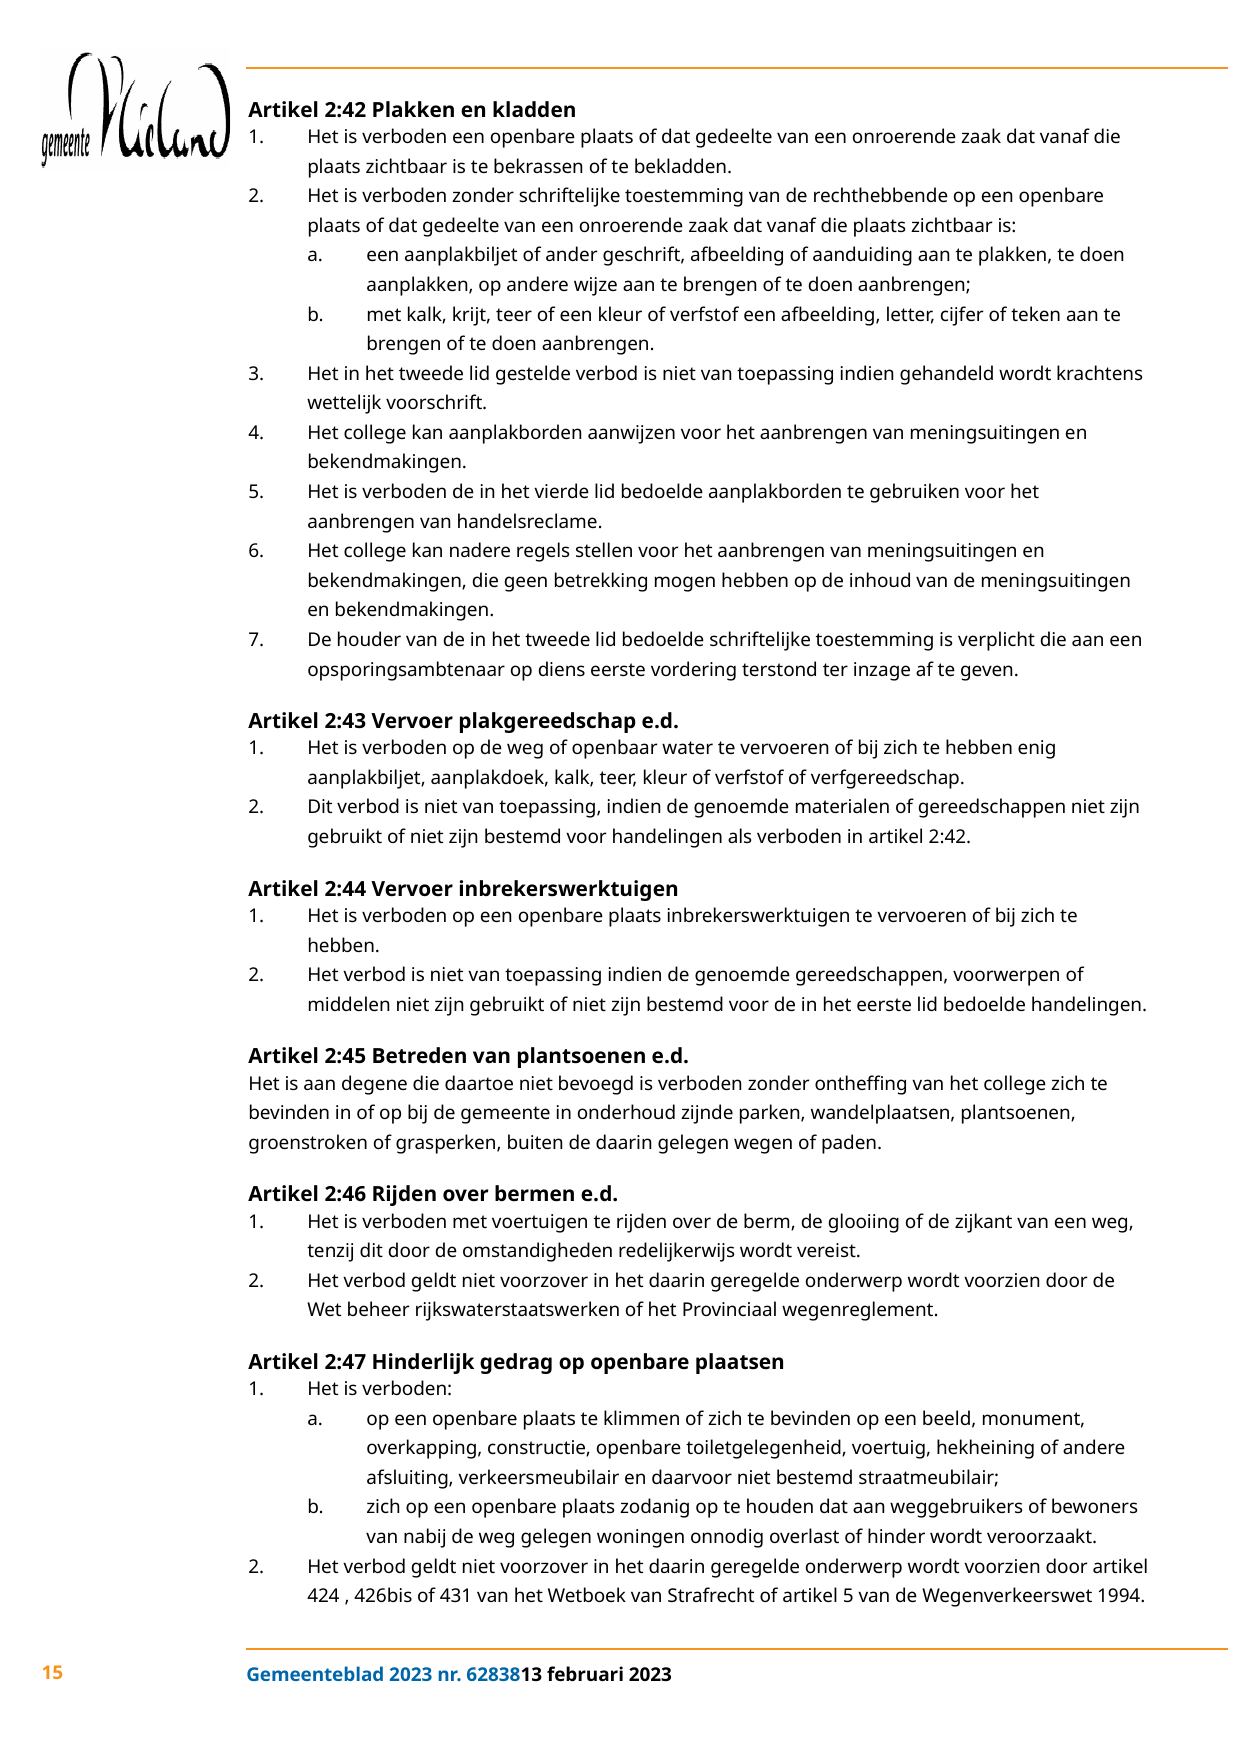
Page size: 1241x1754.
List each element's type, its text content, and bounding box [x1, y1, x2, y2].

list Het is verboden: [248, 1375, 1152, 1401]
list Het college kan nadere regels stellen voor het aanbrengen van meningsuitingen en bekendmakingen, die geen betrekking mogen hebben op de inhoud van de meningsuitingen en bekendmakingen. [248, 537, 1152, 622]
list Dit verbod is niet van toepassing, indien de genoemde materialen of gereedschappen niet zijn gebruikt of niet zijn bestemd voor handelingen als verboden in artikel 2:42. [248, 794, 1152, 849]
list Het verbod is niet van toepassing indien de genoemde gereedschappen, voorwerpen of middelen niet zijn gebruikt of niet zijn bestemd voor de in het eerste lid bedoelde handelingen. [248, 961, 1152, 1017]
text Artikel 2:46 Rijden over bermen e.d. [248, 1179, 1152, 1208]
list Het is verboden zonder schriftelijke toestemming van de rechthebbende op een openbare plaats of dat gedeelte van een onroerende zaak dat vanaf die plaats zichtbaar is: [248, 182, 1152, 238]
text Artikel 2:44 Vervoer inbrekerswerktuigen [248, 874, 1152, 902]
list Het verbod geldt niet voorzover in het daarin geregelde onderwerp wordt voorzien door artikel 424 , 426bis of 431 van het Wetboek van Strafrecht of artikel 5 van de Wegenverkeerswet 1994. [248, 1553, 1152, 1608]
list Het is verboden op een openbare plaats inbrekerswerktuigen te vervoeren of bij zich te hebben. [248, 902, 1152, 957]
text Het is aan degene die daartoe niet bevoegd is verboden zonder ontheffing van het college zich te bevinden in of op bij de gemeente in onderhoud zijnde parken, wandelplaatsen, plantsoenen, groenstroken of grasperken, buiten de daarin gelegen wegen of paden. [248, 1070, 1152, 1155]
list Het is verboden de in het vierde lid bedoelde aanplakborden te gebruiken voor het aanbrengen van handelsreclame. [248, 478, 1152, 533]
list Het is verboden met voertuigen te rijden over de berm, de glooiing of de zijkant van een weg, tenzij dit door de omstandigheden redelijkerwijs wordt vereist. [248, 1208, 1152, 1263]
list Het is verboden op de weg of openbaar water te vervoeren of bij zich te hebben enig aanplakbiljet, aanplakdoek, kalk, teer, kleur of verfstof of verfgereedschap. [248, 734, 1152, 790]
list Het is verboden een openbare plaats of dat gedeelte van een onroerende zaak dat vanaf die plaats zichtbaar is te bekrassen of te bekladden. [248, 123, 1152, 178]
list op een openbare plaats te klimmen of zich te bevinden op een beeld, monument, overkapping, constructie, openbare toiletgelegenheid, voertuig, hekheining of andere afsluiting, verkeersmeubilair en daarvoor niet bestemd straatmeubilair; [307, 1405, 1152, 1490]
list zich op een openbare plaats zodanig op te houden dat aan weggebruikers of bewoners van nabij de weg gelegen woningen onnodig overlast of hinder wordt veroorzaakt. [307, 1494, 1152, 1549]
picture [41, 47, 231, 172]
list met kalk, krijt, teer of een kleur of verfstof een afbeelding, letter, cijfer of teken aan te brengen of te doen aanbrengen. [307, 301, 1152, 356]
text Artikel 2:42 Plakken en kladden [248, 95, 1152, 123]
text Artikel 2:47 Hinderlijk gedrag op openbare plaatsen [248, 1347, 1152, 1375]
text Artikel 2:45 Betreden van plantsoenen e.d. [248, 1041, 1152, 1070]
list De houder van de in het tweede lid bedoelde schriftelijke toestemming is verplicht die aan een opsporingsambtenaar op diens eerste vordering terstond ter inzage af te geven. [248, 626, 1152, 681]
list een aanplakbiljet of ander geschrift, afbeelding of aanduiding aan te plakken, te doen aanplakken, op andere wijze aan te brengen of te doen aanbrengen; [307, 242, 1152, 297]
list Het verbod geldt niet voorzover in het daarin geregelde onderwerp wordt voorzien door de Wet beheer rijkswaterstaatswerken of het Provinciaal wegenreglement. [248, 1267, 1152, 1322]
list Het in het tweede lid gestelde verbod is niet van toepassing indien gehandeld wordt krachtens wettelijk voorschrift. [248, 360, 1152, 415]
list Het college kan aanplakborden aanwijzen voor het aanbrengen van meningsuitingen en bekendmakingen. [248, 419, 1152, 474]
text Artikel 2:43 Vervoer plakgereedschap e.d. [248, 706, 1152, 734]
